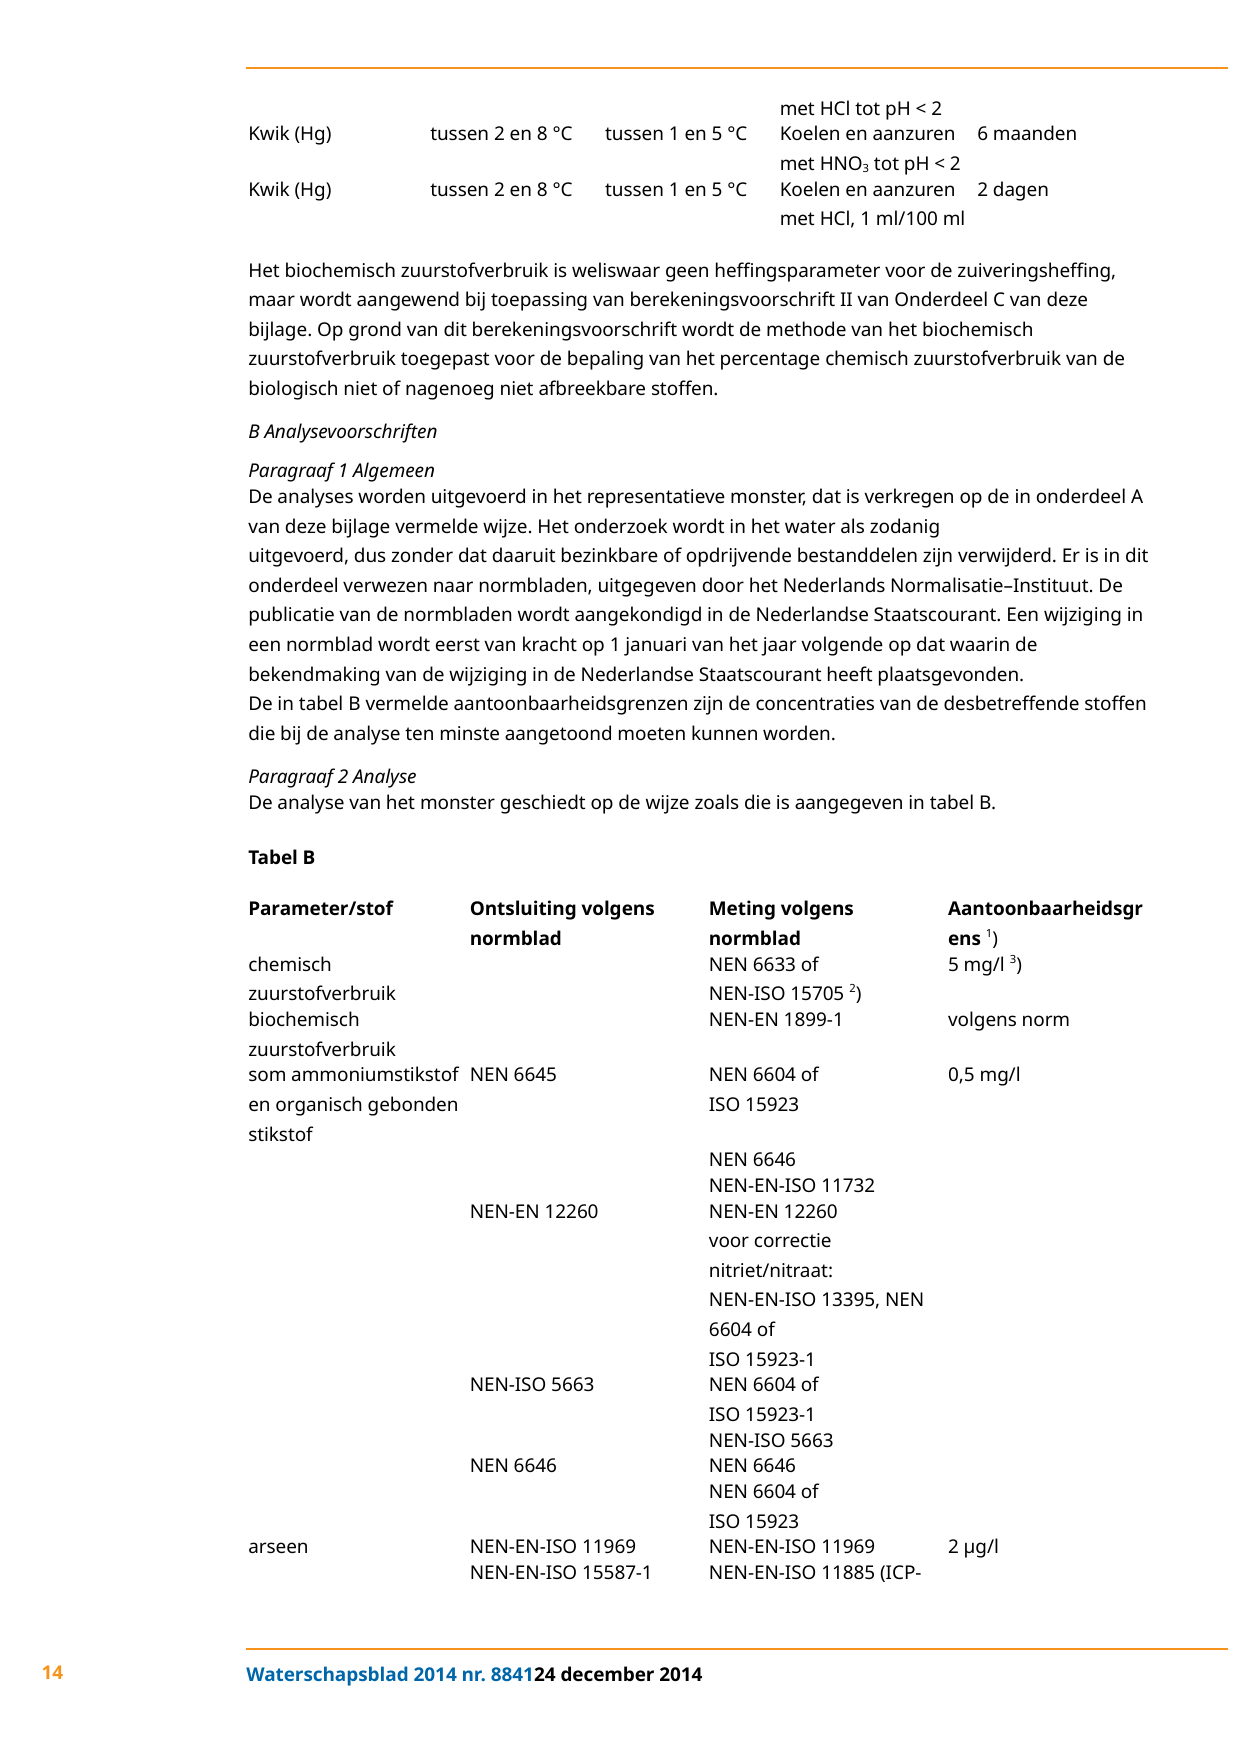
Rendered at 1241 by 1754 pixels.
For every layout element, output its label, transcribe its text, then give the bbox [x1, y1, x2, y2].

table_header [948, 844, 1152, 870]
table_cell met HCl tot pH < 2 [780, 95, 977, 121]
table_cell 6 maanden [977, 121, 1152, 176]
table_cell [248, 95, 430, 121]
table_cell [977, 95, 1152, 121]
table_cell [248, 1198, 469, 1372]
text Paragraaf 2 Analyse [248, 763, 1152, 789]
table_cell chemisch zuurstofverbruik [248, 951, 469, 1006]
table_cell [948, 1453, 1152, 1478]
table_cell tussen 2 en 8 °C [430, 176, 605, 231]
table_cell NEN 6645 [470, 1062, 709, 1146]
table_cell Aantoonbaarheidsgrens 1) [948, 896, 1152, 951]
table_cell Koelen en aanzuren met HNO3 tot pH < 2 [780, 121, 977, 176]
table_header [709, 844, 948, 870]
table_cell [470, 1146, 709, 1172]
table_cell [248, 1146, 469, 1172]
table_cell [948, 1427, 1152, 1453]
table_cell [248, 1172, 469, 1198]
table_cell [948, 1172, 1152, 1198]
table_cell arseen [248, 1534, 469, 1559]
table_cell NEN-EN 12260 voor correctie nitriet/nitraat: NEN-EN-ISO 13395, NEN 6604 of ISO 15923-1 [709, 1198, 948, 1372]
table_cell NEN-EN-ISO 11969 [709, 1534, 948, 1559]
table_cell [248, 1372, 469, 1427]
table_cell tussen 1 en 5 °C [605, 176, 779, 231]
table_cell Kwik (Hg) [248, 176, 430, 231]
table_cell Koelen en aanzuren met HCl, 1 ml/100 ml [780, 176, 977, 231]
picture [41, 47, 231, 172]
table_cell NEN 6604 of ISO 15923 [709, 1062, 948, 1146]
table_cell [248, 870, 469, 896]
table_cell [470, 1478, 709, 1534]
table_cell Kwik (Hg) [248, 121, 430, 176]
table_cell [470, 1427, 709, 1453]
text Paragraaf 1 Algemeen [248, 458, 1152, 483]
table_cell NEN-ISO 5663 [709, 1427, 948, 1453]
table_cell NEN 6646 [709, 1453, 948, 1478]
table_cell NEN-EN 12260 [470, 1198, 709, 1372]
table_cell [470, 870, 709, 896]
table_cell NEN-EN 1899-1 [709, 1006, 948, 1062]
table_cell Ontsluiting volgens normblad [470, 896, 709, 951]
table_cell [470, 1006, 709, 1062]
table_cell [709, 870, 948, 896]
table_cell NEN-EN-ISO 11969 [470, 1534, 709, 1559]
table_header [470, 844, 709, 870]
table_cell 2 µg/l [948, 1534, 1152, 1559]
table_cell biochemisch zuurstofverbruik [248, 1006, 469, 1062]
table_cell [248, 1478, 469, 1534]
table_cell [605, 95, 779, 121]
table_cell tussen 2 en 8 °C [430, 121, 605, 176]
text De in tabel B vermelde aantoonbaarheidsgrenzen zijn de concentraties van de desbetreffende stoffen die bij de analyse ten minste aangetoond moeten kunnen worden. [248, 690, 1152, 746]
table_cell [948, 1198, 1152, 1372]
table_cell [248, 1453, 469, 1478]
table_cell Parameter/stof [248, 896, 469, 951]
table_cell [470, 1172, 709, 1198]
text Het biochemisch zuurstofverbruik is weliswaar geen heffingsparameter voor de zuiveringsheffing, maar wordt aangewend bij toepassing van berekeningsvoorschrift II van Onderdeel C van deze bijlage. Op grond van dit berekeningsvoorschrift wordt de methode van het biochemisch zuurstofverbruik toegepast voor de bepaling van het percentage chemisch zuurstofverbruik van de biologisch niet of nagenoeg niet afbreekbare stoffen. [248, 257, 1152, 401]
table_cell NEN-EN-ISO 11885 (ICP- [709, 1559, 948, 1585]
table_cell 2 dagen [977, 176, 1152, 231]
text De analyse van het monster geschiedt op de wijze zoals die is aangegeven in tabel B. [248, 789, 1152, 814]
table_cell Meting volgens normblad [709, 896, 948, 951]
table_cell NEN 6646 [470, 1453, 709, 1478]
table_cell [948, 870, 1152, 896]
table_cell NEN 6604 of ISO 15923 [709, 1478, 948, 1534]
table_cell 0,5 mg/l [948, 1062, 1152, 1146]
table_cell volgens norm [948, 1006, 1152, 1062]
table_cell tussen 1 en 5 °C [605, 121, 779, 176]
table_cell NEN-EN-ISO 11732 [709, 1172, 948, 1198]
table_cell 5 mg/l 3) [948, 951, 1152, 1006]
text uitgevoerd, dus zonder dat daaruit bezinkbare of opdrijvende bestanddelen zijn verwijderd. Er is in dit onderdeel verwezen naar normbladen, uitgegeven door het Nederlands Normalisatie–Instituut. De publicatie van de normbladen wordt aangekondigd in de Nederlandse Staatscourant. Een wijziging in een normblad wordt eerst van kracht op 1 januari van het jaar volgende op dat waarin de bekendmaking van de wijziging in de Nederlandse Staatscourant heeft plaatsgevonden. [248, 542, 1152, 687]
table_cell som ammoniumstikstof en organisch gebonden stikstof [248, 1062, 469, 1146]
table_cell [470, 951, 709, 1006]
text De analyses worden uitgevoerd in het representatieve monster, dat is verkregen op de in onderdeel A van deze bijlage vermelde wijze. Het onderzoek wordt in het water als zodanig [248, 483, 1152, 539]
table_cell [430, 95, 605, 121]
text B Analysevoorschriften [248, 418, 1152, 444]
table_cell [948, 1372, 1152, 1427]
table_cell [248, 1559, 469, 1585]
table_header Tabel B [248, 844, 469, 870]
table_cell [248, 1427, 469, 1453]
table_cell [948, 1559, 1152, 1585]
table_cell NEN 6646 [709, 1146, 948, 1172]
table_cell NEN 6604 of ISO 15923-1 [709, 1372, 948, 1427]
table_cell [948, 1478, 1152, 1534]
table_cell NEN-ISO 5663 [470, 1372, 709, 1427]
table_cell [948, 1146, 1152, 1172]
table_cell NEN-EN-ISO 15587-1 [470, 1559, 709, 1585]
table_cell NEN 6633 of NEN-ISO 15705 2) [709, 951, 948, 1006]
